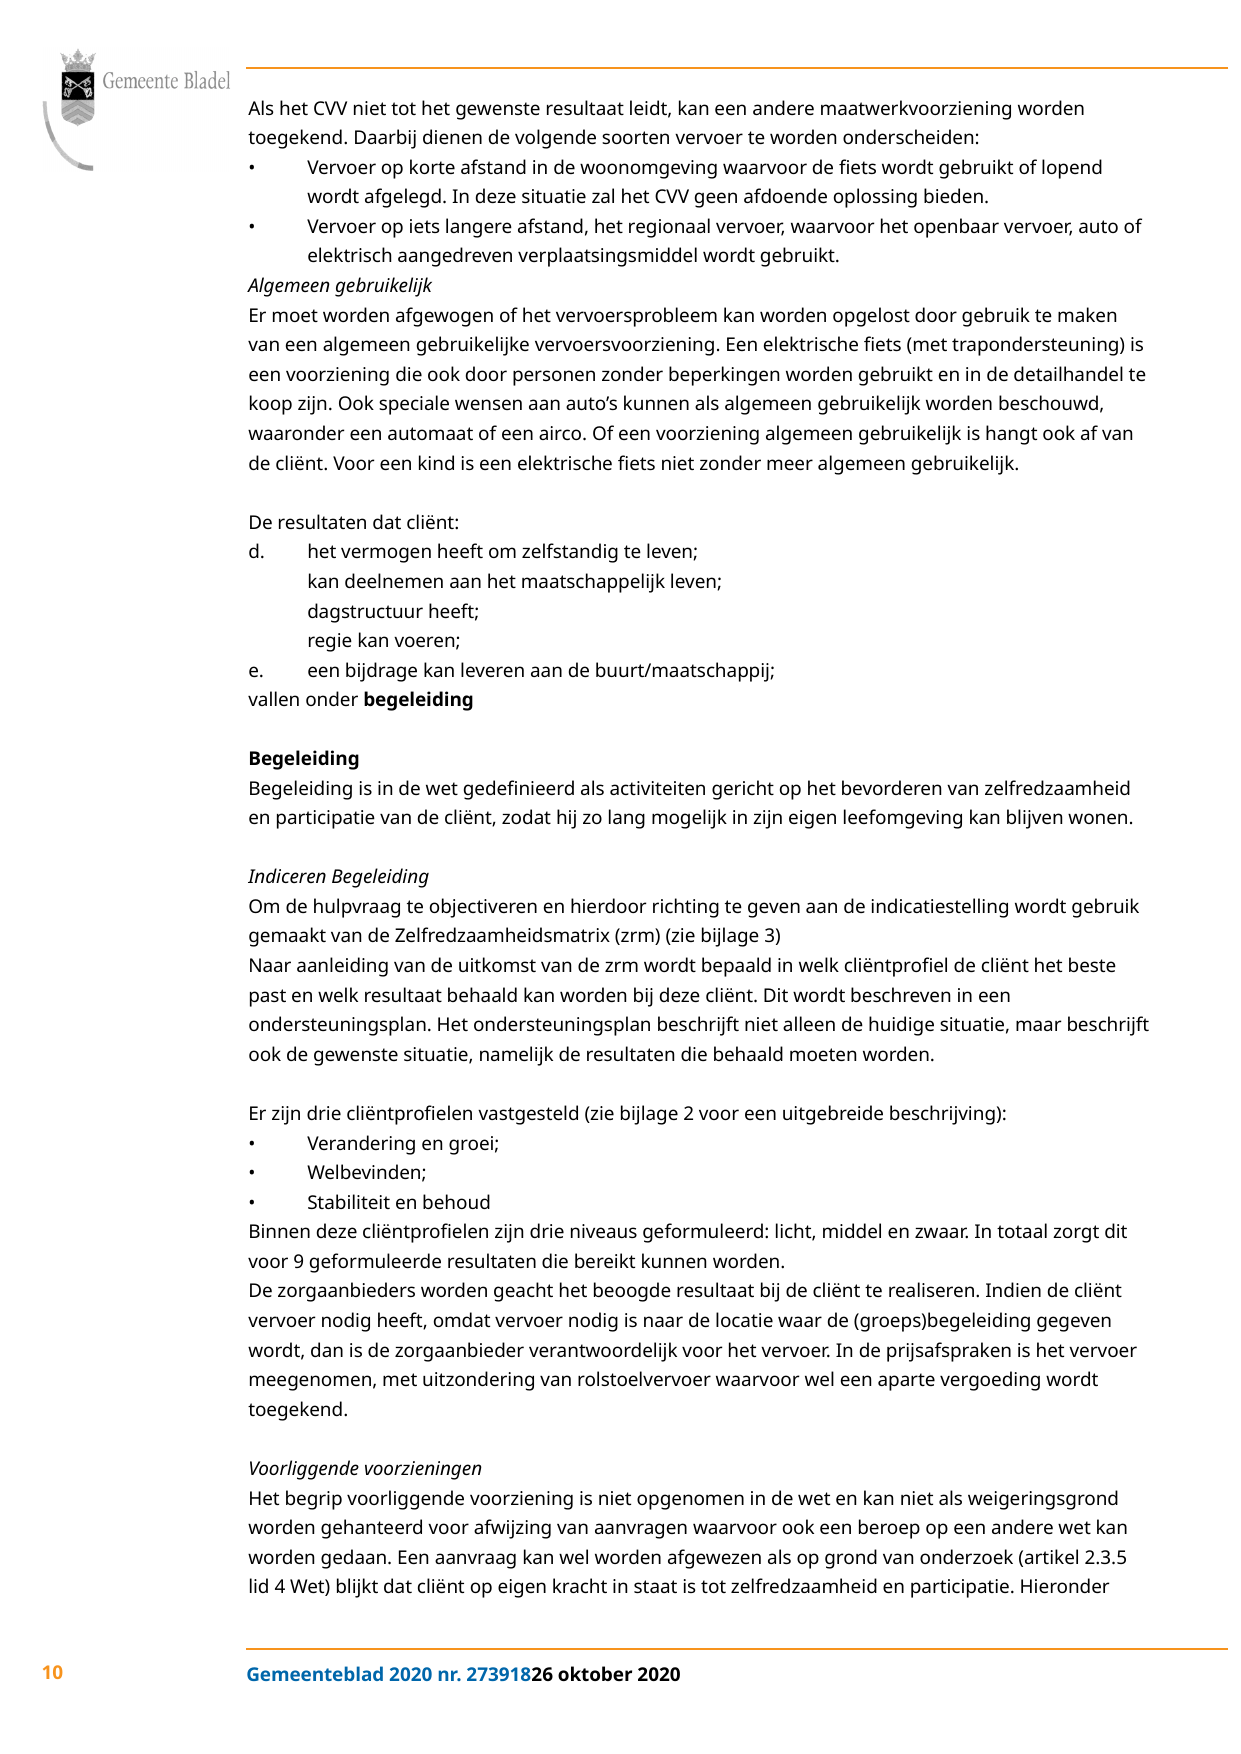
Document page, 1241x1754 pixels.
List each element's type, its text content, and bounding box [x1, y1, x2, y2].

text Indiceren Begeleiding [248, 863, 1152, 889]
picture [41, 47, 231, 172]
text Er zijn drie cliëntprofielen vastgesteld (zie bijlage 2 voor een uitgebreide beschrijving): [248, 1100, 1152, 1126]
text Naar aanleiding van de uitkomst van de zrm wordt bepaald in welk cliëntprofiel de cliënt het beste past en welk resultaat behaald kan worden bij deze cliënt. Dit wordt beschreven in een ondersteuningsplan. Het ondersteuningsplan beschrijft niet alleen de huidige situatie, maar beschrijft ook de gewenste situatie, namelijk de resultaten die behaald moeten worden. [248, 952, 1152, 1067]
list Stabiliteit en behoud [248, 1189, 1152, 1214]
text Het begrip voorliggende voorziening is niet opgenomen in de wet en kan niet als weigeringsgrond worden gehanteerd voor afwijzing van aanvragen waarvoor ook een beroep op een andere wet kan worden gedaan. Een aanvraag kan wel worden afgewezen als op grond van onderzoek (artikel 2.3.5 lid 4 Wet) blijkt dat cliënt op eigen kracht in staat is tot zelfredzaamheid en participatie. Hieronder [248, 1485, 1152, 1599]
text De zorgaanbieders worden geacht het beoogde resultaat bij de cliënt te realiseren. Indien de cliënt vervoer nodig heeft, omdat vervoer nodig is naar de locatie waar de (groeps)begeleiding gegeven wordt, dan is de zorgaanbieder verantwoordelijk voor het vervoer. In de prijsafspraken is het vervoer meegenomen, met uitzondering van rolstoelvervoer waarvoor wel een aparte vergoeding wordt toegekend. [248, 1278, 1152, 1422]
list Vervoer op iets langere afstand, het regionaal vervoer, waarvoor het openbaar vervoer, auto of elektrisch aangedreven verplaatsingsmiddel wordt gebruikt. [248, 213, 1152, 268]
text Voorliggende voorzieningen [248, 1455, 1152, 1481]
text Begeleiding [248, 745, 1152, 771]
text Binnen deze cliëntprofielen zijn drie niveaus geformuleerd: licht, middel en zwaar. In totaal zorgt dit voor 9 geformuleerde resultaten die bereikt kunnen worden. [248, 1218, 1152, 1274]
text Als het CVV niet tot het gewenste resultaat leidt, kan een andere maatwerkvoorziening worden toegekend. Daarbij dienen de volgende soorten vervoer te worden onderscheiden: [248, 95, 1152, 150]
list Vervoer op korte afstand in de woonomgeving waarvoor de fiets wordt gebruikt of lopend wordt afgelegd. In deze situatie zal het CVV geen afdoende oplossing bieden. [248, 154, 1152, 209]
text Om de hulpvraag te objectiveren en hierdoor richting te geven aan de indicatiestelling wordt gebruik gemaakt van de Zelfredzaamheidsmatrix (zrm) (zie bijlage 3) [248, 893, 1152, 948]
text Begeleiding is in de wet gedefinieerd als activiteiten gericht op het bevorderen van zelfredzaamheid en participatie van de cliënt, zodat hij zo lang mogelijk in zijn eigen leefomgeving kan blijven wonen. [248, 775, 1152, 830]
text Er moet worden afgewogen of het vervoersprobleem kan worden opgelost door gebruik te maken van een algemeen gebruikelijke vervoersvoorziening. Een elektrische fiets (met trapondersteuning) is een voorziening die ook door personen zonder beperkingen worden gebruikt en in de detailhandel te koop zijn. Ook speciale wensen aan auto’s kunnen als algemeen gebruikelijk worden beschouwd, waaronder een automaat of een airco. Of een voorziening algemeen gebruikelijk is hangt ook af van de cliënt. Voor een kind is een elektrische fiets niet zonder meer algemeen gebruikelijk. [248, 302, 1152, 476]
list Welbevinden; [248, 1159, 1152, 1185]
table_header De resultaten dat cliënt: het vermogen heeft om zelfstandig te leven; kan deelnemen aan het maatschappelijk leven; dagstructuur heeft; regie kan voeren; een bijdrage kan leveren aan de buurt/maatschappij; vallen onder begeleiding [248, 509, 1152, 712]
list Verandering en groei; [248, 1130, 1152, 1155]
text Algemeen gebruikelijk [248, 272, 1152, 298]
